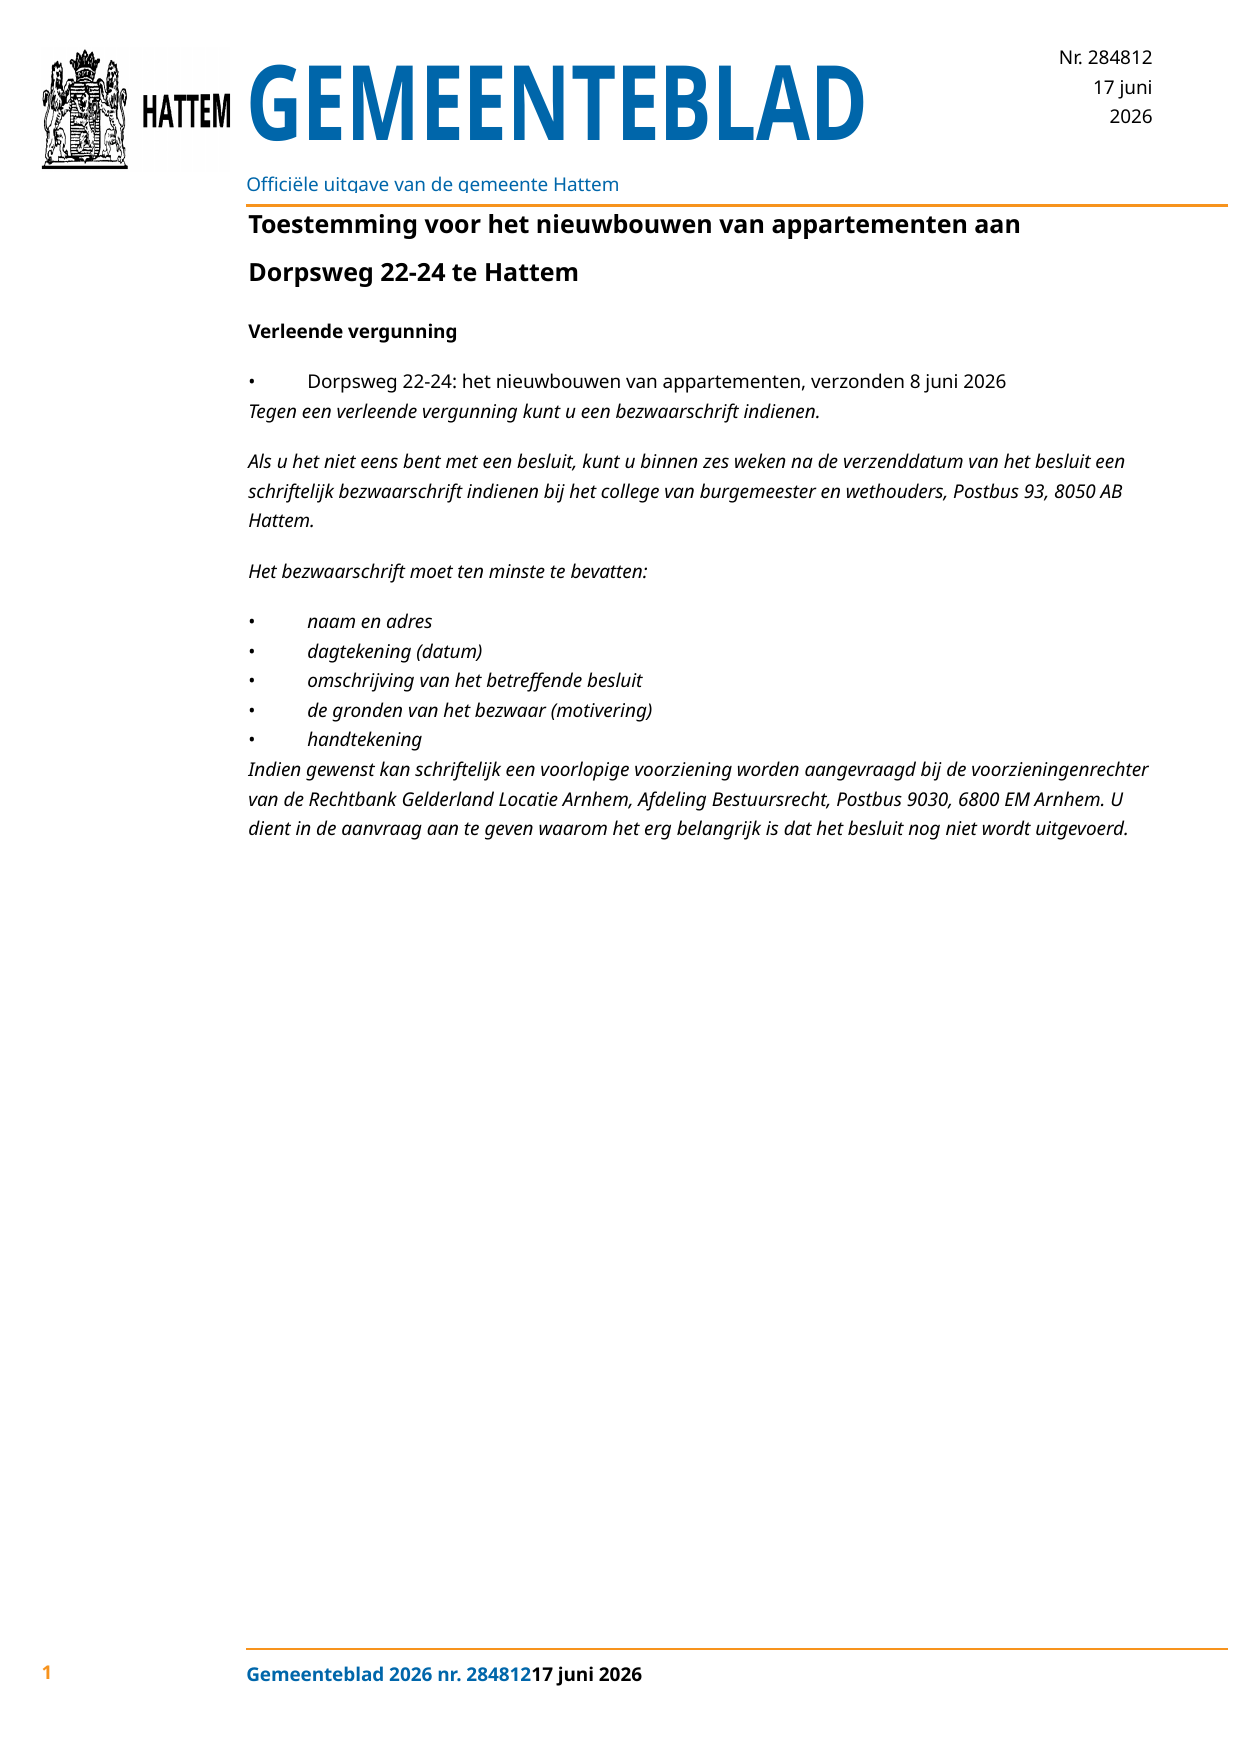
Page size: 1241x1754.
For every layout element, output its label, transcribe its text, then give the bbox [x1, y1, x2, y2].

text Verleende vergunning [248, 318, 1152, 344]
text Indien gewenst kan schriftelijk een voorlopige voorziening worden aangevraagd bij de voorzieningenrechter van de Rechtbank Gelderland Locatie Arnhem, Afdeling Bestuursrecht, Postbus 9030, 6800 EM Arnhem. U dient in de aanvraag aan te geven waarom het erg belangrijk is dat het besluit nog niet wordt uitgevoerd. [248, 756, 1152, 841]
list de gronden van het bezwaar (motivering) [248, 697, 1152, 723]
list handtekening [248, 727, 1152, 752]
text Toestemming voor het nieuwbouwen van appartementen aan Dorpsweg 22-24 te Hattem [248, 207, 1152, 288]
list naam en adres [248, 608, 1152, 634]
list Dorpsweg 22-24: het nieuwbouwen van appartementen, verzonden 8 juni 2026 [248, 368, 1152, 394]
picture [41, 47, 231, 172]
text Het bezwaarschrift moet ten minste te bevatten: [248, 558, 1152, 584]
text Tegen een verleende vergunning kunt u een bezwaarschrift indienen. [248, 398, 1152, 424]
list omschrijving van het betreffende besluit [248, 667, 1152, 693]
list dagtekening (datum) [248, 638, 1152, 664]
text Als u het niet eens bent met een besluit, kunt u binnen zes weken na de verzenddatum van het besluit een schriftelijk bezwaarschrift indienen bij het college van burgemeester en wethouders, Postbus 93, 8050 AB Hattem. [248, 448, 1152, 533]
